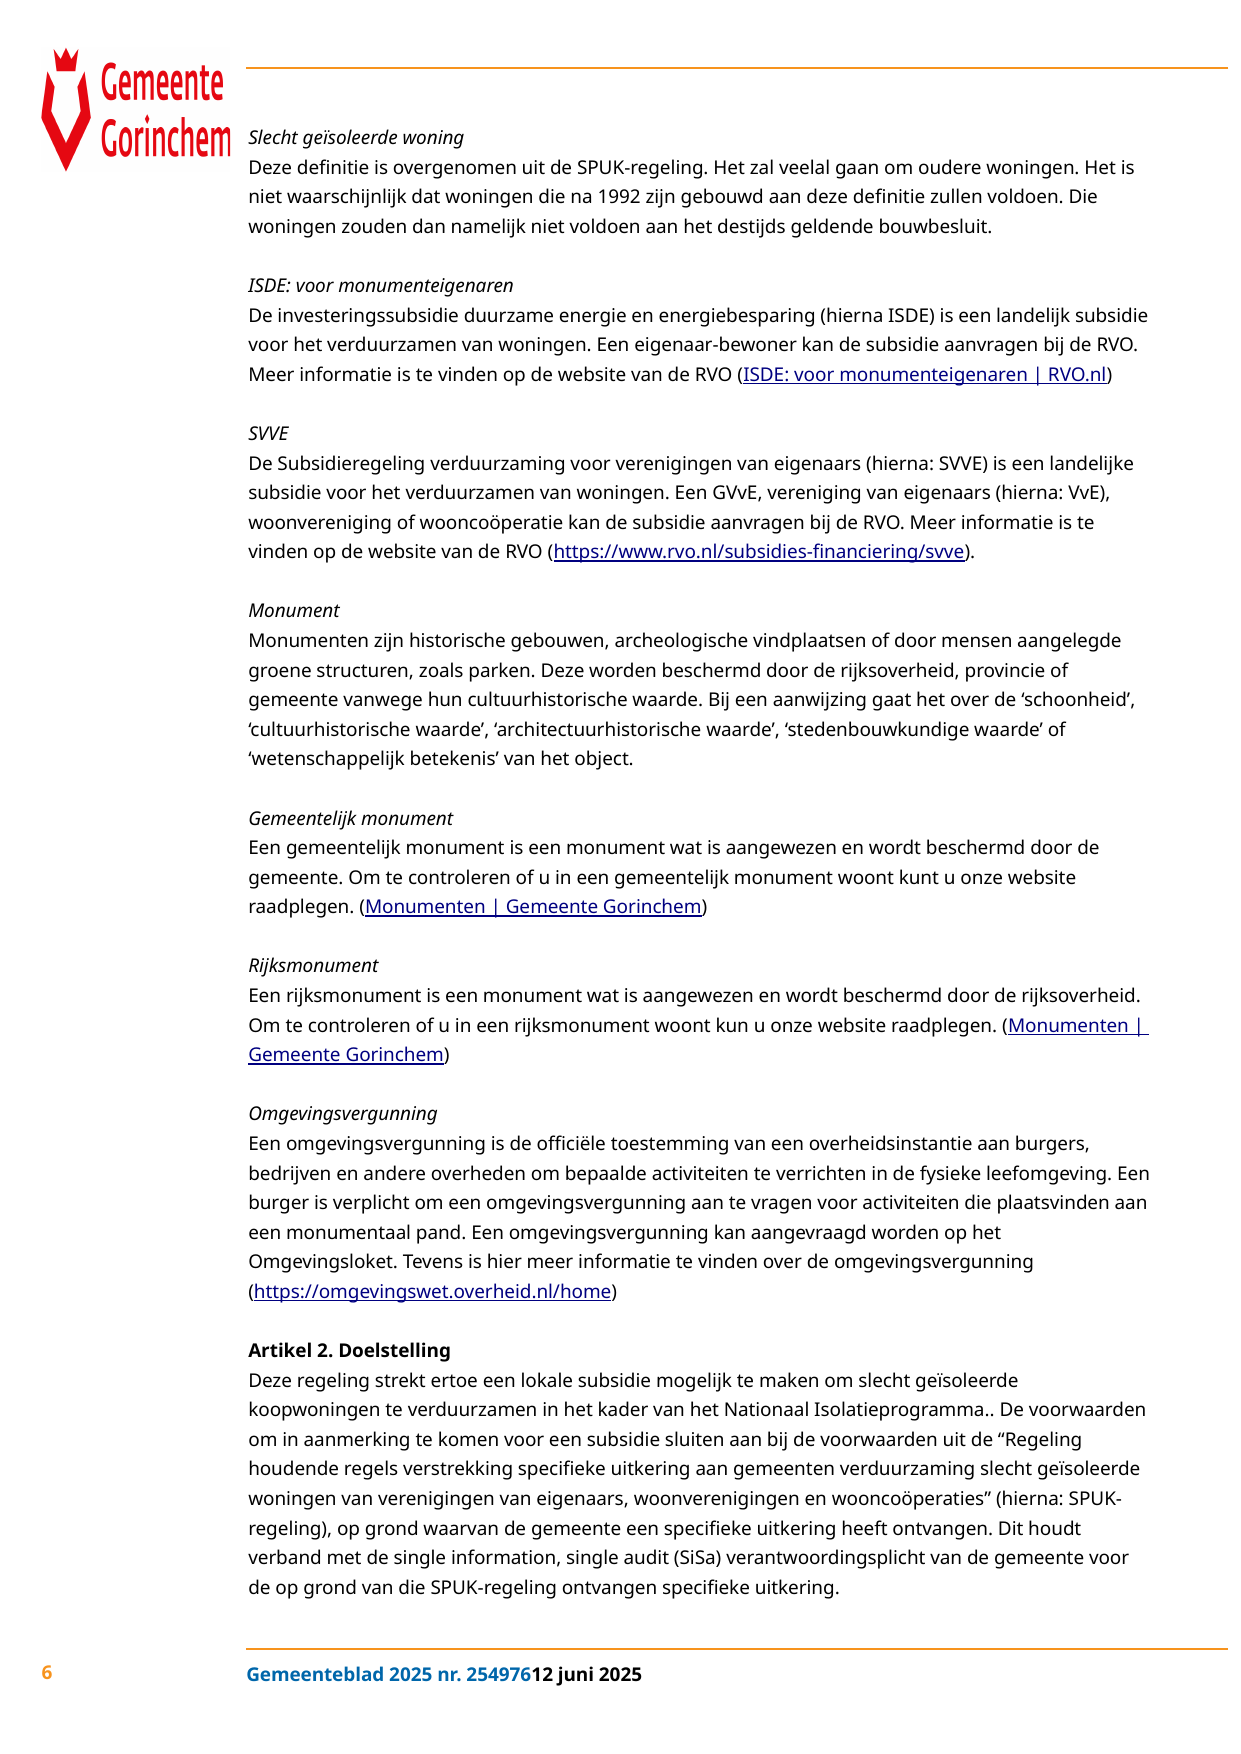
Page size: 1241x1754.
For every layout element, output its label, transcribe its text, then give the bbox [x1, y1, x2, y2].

text Artikel 2. Doelstelling [248, 1337, 1152, 1363]
text ISDE: voor monumenteigenaren [248, 272, 1152, 298]
text Een gemeentelijk monument is een monument wat is aangewezen en wordt beschermd door de gemeente. Om te controleren of u in een gemeentelijk monument woont kunt u onze website raadplegen. (Monumenten | Gemeente Gorinchem) [248, 834, 1152, 919]
picture [41, 47, 231, 172]
text De Subsidieregeling verduurzaming voor verenigingen van eigenaars (hierna: SVVE) is een landelijke subsidie voor het verduurzamen van woningen. Een GVvE, vereniging van eigenaars (hierna: VvE), woonvereniging of wooncoöperatie kan de subsidie aanvragen bij de RVO. Meer informatie is te vinden op de website van de RVO (https://www.rvo.nl/subsidies-financiering/svve). [248, 450, 1152, 564]
text Deze regeling strekt ertoe een lokale subsidie mogelijk te maken om slecht geïsoleerde koopwoningen te verduurzamen in het kader van het Nationaal Isolatieprogramma.. De voorwaarden om in aanmerking te komen voor een subsidie sluiten aan bij de voorwaarden uit de “Regeling houdende regels verstrekking specifieke uitkering aan gemeenten verduurzaming slecht geïsoleerde woningen van verenigingen van eigenaars, woonverenigingen en wooncoöperaties” (hierna: SPUK-regeling), op grond waarvan de gemeente een specifieke uitkering heeft ontvangen. Dit houdt verband met de single information, single audit (SiSa) verantwoordingsplicht van de gemeente voor de op grond van die SPUK-regeling ontvangen specifieke uitkering. [248, 1367, 1152, 1600]
text Monumenten zijn historische gebouwen, archeologische vindplaatsen of door mensen aangelegde groene structuren, zoals parken. Deze worden beschermd door de rijksoverheid, provincie of gemeente vanwege hun cultuurhistorische waarde. Bij een aanwijzing gaat het over de ‘schoonheid’, ‘cultuurhistorische waarde’, ‘architectuurhistorische waarde’, ‘stedenbouwkundige waarde’ of ‘wetenschappelijk betekenis’ van het object. [248, 627, 1152, 771]
text Gemeentelijk monument [248, 805, 1152, 831]
text SVVE [248, 420, 1152, 446]
text Omgevingsvergunning [248, 1101, 1152, 1126]
text De investeringssubsidie duurzame energie en energiebesparing (hierna ISDE) is een landelijk subsidie voor het verduurzamen van woningen. Een eigenaar-bewoner kan de subsidie aanvragen bij de RVO. Meer informatie is te vinden op de website van de RVO (ISDE: voor monumenteigenaren | RVO.nl) [248, 302, 1152, 387]
text Een rijksmonument is een monument wat is aangewezen en wordt beschermd door de rijksoverheid. Om te controleren of u in een rijksmonument woont kun u onze website raadplegen. (Monumenten | Gemeente Gorinchem) [248, 982, 1152, 1067]
text Slecht geïsoleerde woning [248, 124, 1152, 150]
text Deze definitie is overgenomen uit de SPUK-regeling. Het zal veelal gaan om oudere woningen. Het is niet waarschijnlijk dat woningen die na 1992 zijn gebouwd aan deze definitie zullen voldoen. Die woningen zouden dan namelijk niet voldoen aan het destijds geldende bouwbesluit. [248, 154, 1152, 239]
text Een omgevingsvergunning is de officiële toestemming van een overheidsinstantie aan burgers, bedrijven en andere overheden om bepaalde activiteiten te verrichten in de fysieke leefomgeving. Een burger is verplicht om een omgevingsvergunning aan te vragen voor activiteiten die plaatsvinden aan een monumentaal pand. Een omgevingsvergunning kan aangevraagd worden op het Omgevingsloket. Tevens is hier meer informatie te vinden over de omgevingsvergunning (https://omgevingswet.overheid.nl/home) [248, 1130, 1152, 1304]
text Monument [248, 598, 1152, 623]
text Rijksmonument [248, 953, 1152, 978]
